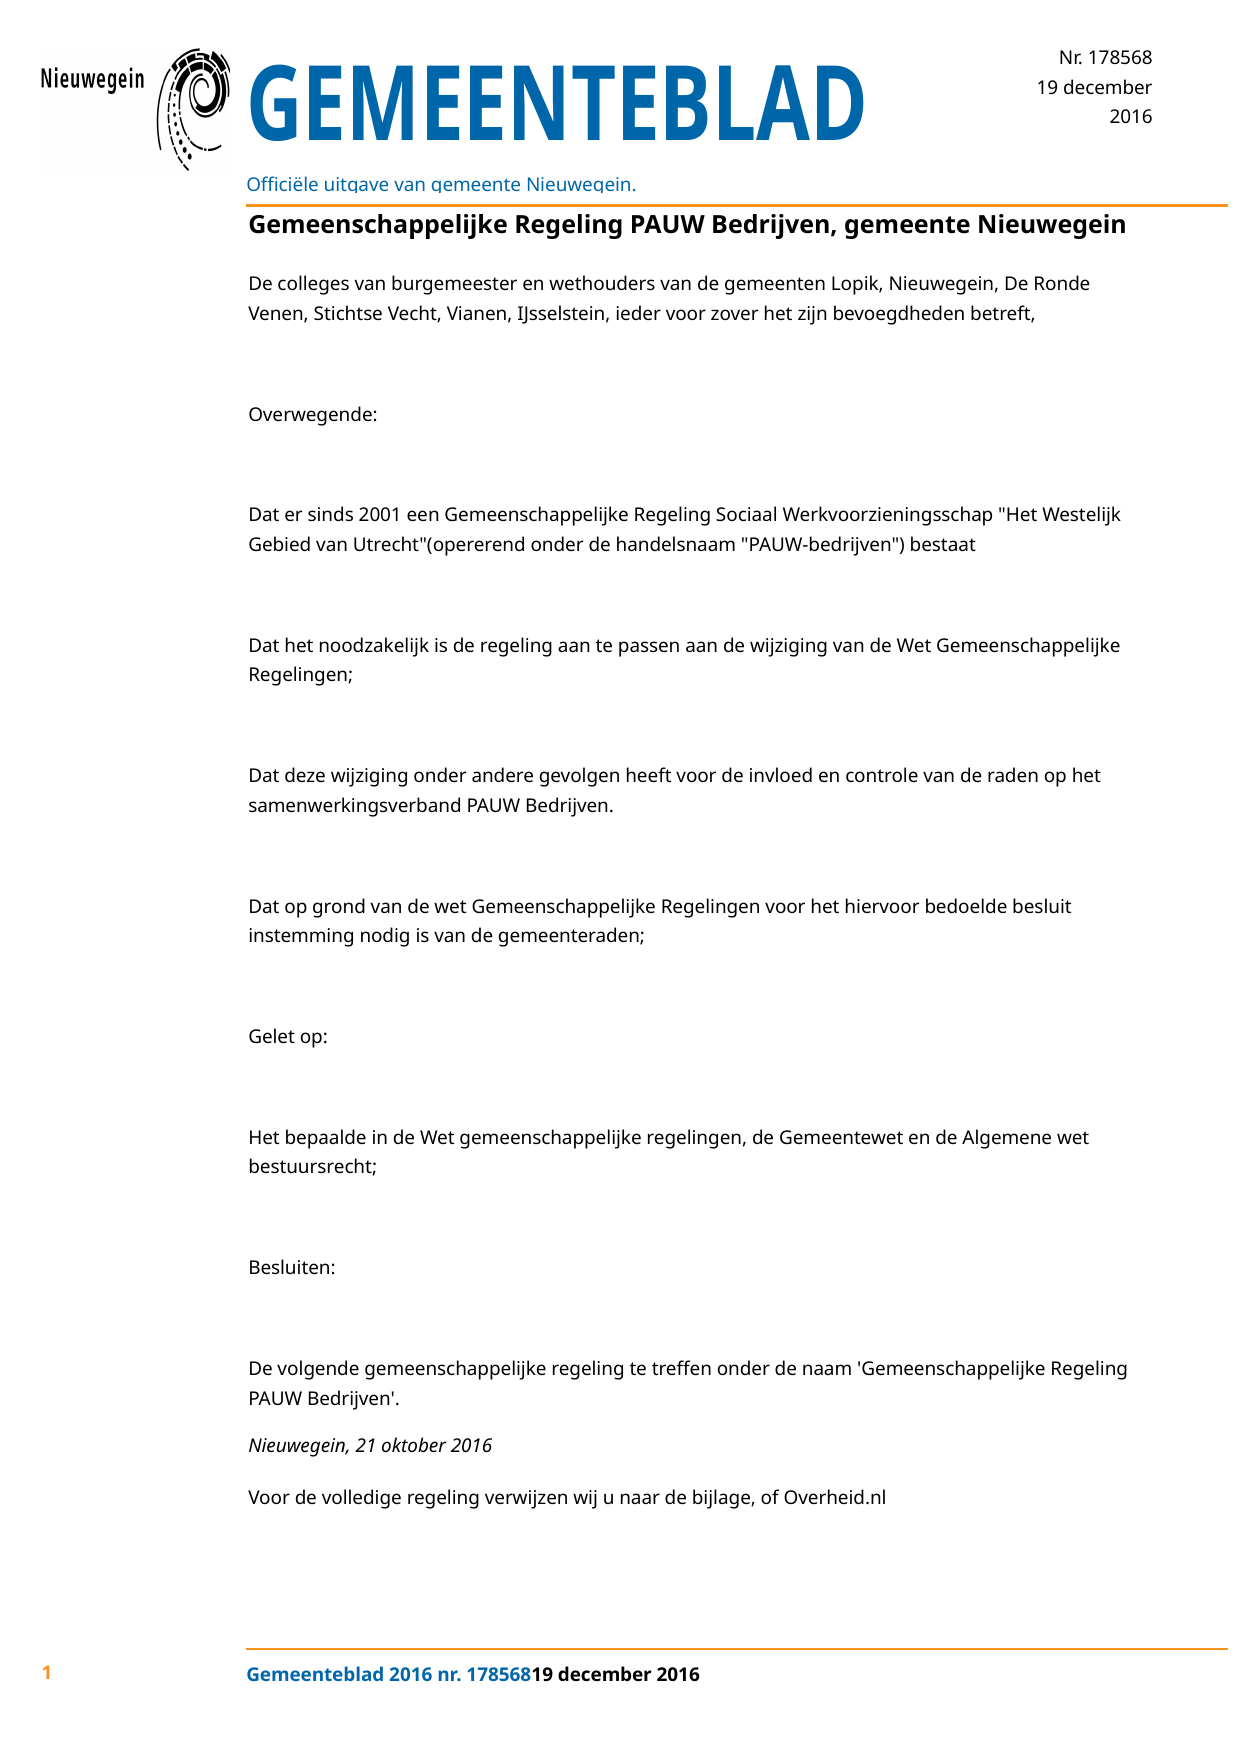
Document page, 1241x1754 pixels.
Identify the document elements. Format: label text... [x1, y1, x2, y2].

text Overwegende: [248, 401, 1152, 426]
text Gelet op: [248, 1023, 1152, 1049]
text De colleges van burgemeester en wethouders van de gemeenten Lopik, Nieuwegein, De Ronde Venen, Stichtse Vecht, Vianen, IJsselstein, ieder voor zover het zijn bevoegdheden betreft, [248, 270, 1152, 326]
text Voor de volledige regeling verwijzen wij u naar de bijlage, of Overheid.nl [248, 1484, 1152, 1510]
text De volgende gemeenschappelijke regeling te treffen onder de naam 'Gemeenschappelijke Regeling PAUW Bedrijven'. [248, 1355, 1152, 1411]
text Dat op grond van de wet Gemeenschappelijke Regelingen voor het hiervoor bedoelde besluit instemming nodig is van de gemeenteraden; [248, 893, 1152, 948]
text Dat deze wijziging onder andere gevolgen heeft voor de invloed en controle van de raden op het samenwerkingsverband PAUW Bedrijven. [248, 762, 1152, 818]
text Nieuwegein, 21 oktober 2016 [248, 1433, 1152, 1458]
text Gemeenschappelijke Regeling PAUW Bedrijven, gemeente Nieuwegein [248, 207, 1152, 241]
text Besluiten: [248, 1254, 1152, 1280]
text Het bepaalde in de Wet gemeenschappelijke regelingen, de Gemeentewet en de Algemene wet bestuursrecht; [248, 1124, 1152, 1179]
picture [41, 47, 231, 172]
text Dat het noodzakelijk is de regeling aan te passen aan de wijziging van de Wet Gemeenschappelijke Regelingen; [248, 632, 1152, 687]
text Dat er sinds 2001 een Gemeenschappelijke Regeling Sociaal Werkvoorzieningsschap "Het Westelijk Gebied van Utrecht"(opererend onder de handelsnaam "PAUW-bedrijven") bestaat [248, 502, 1152, 557]
